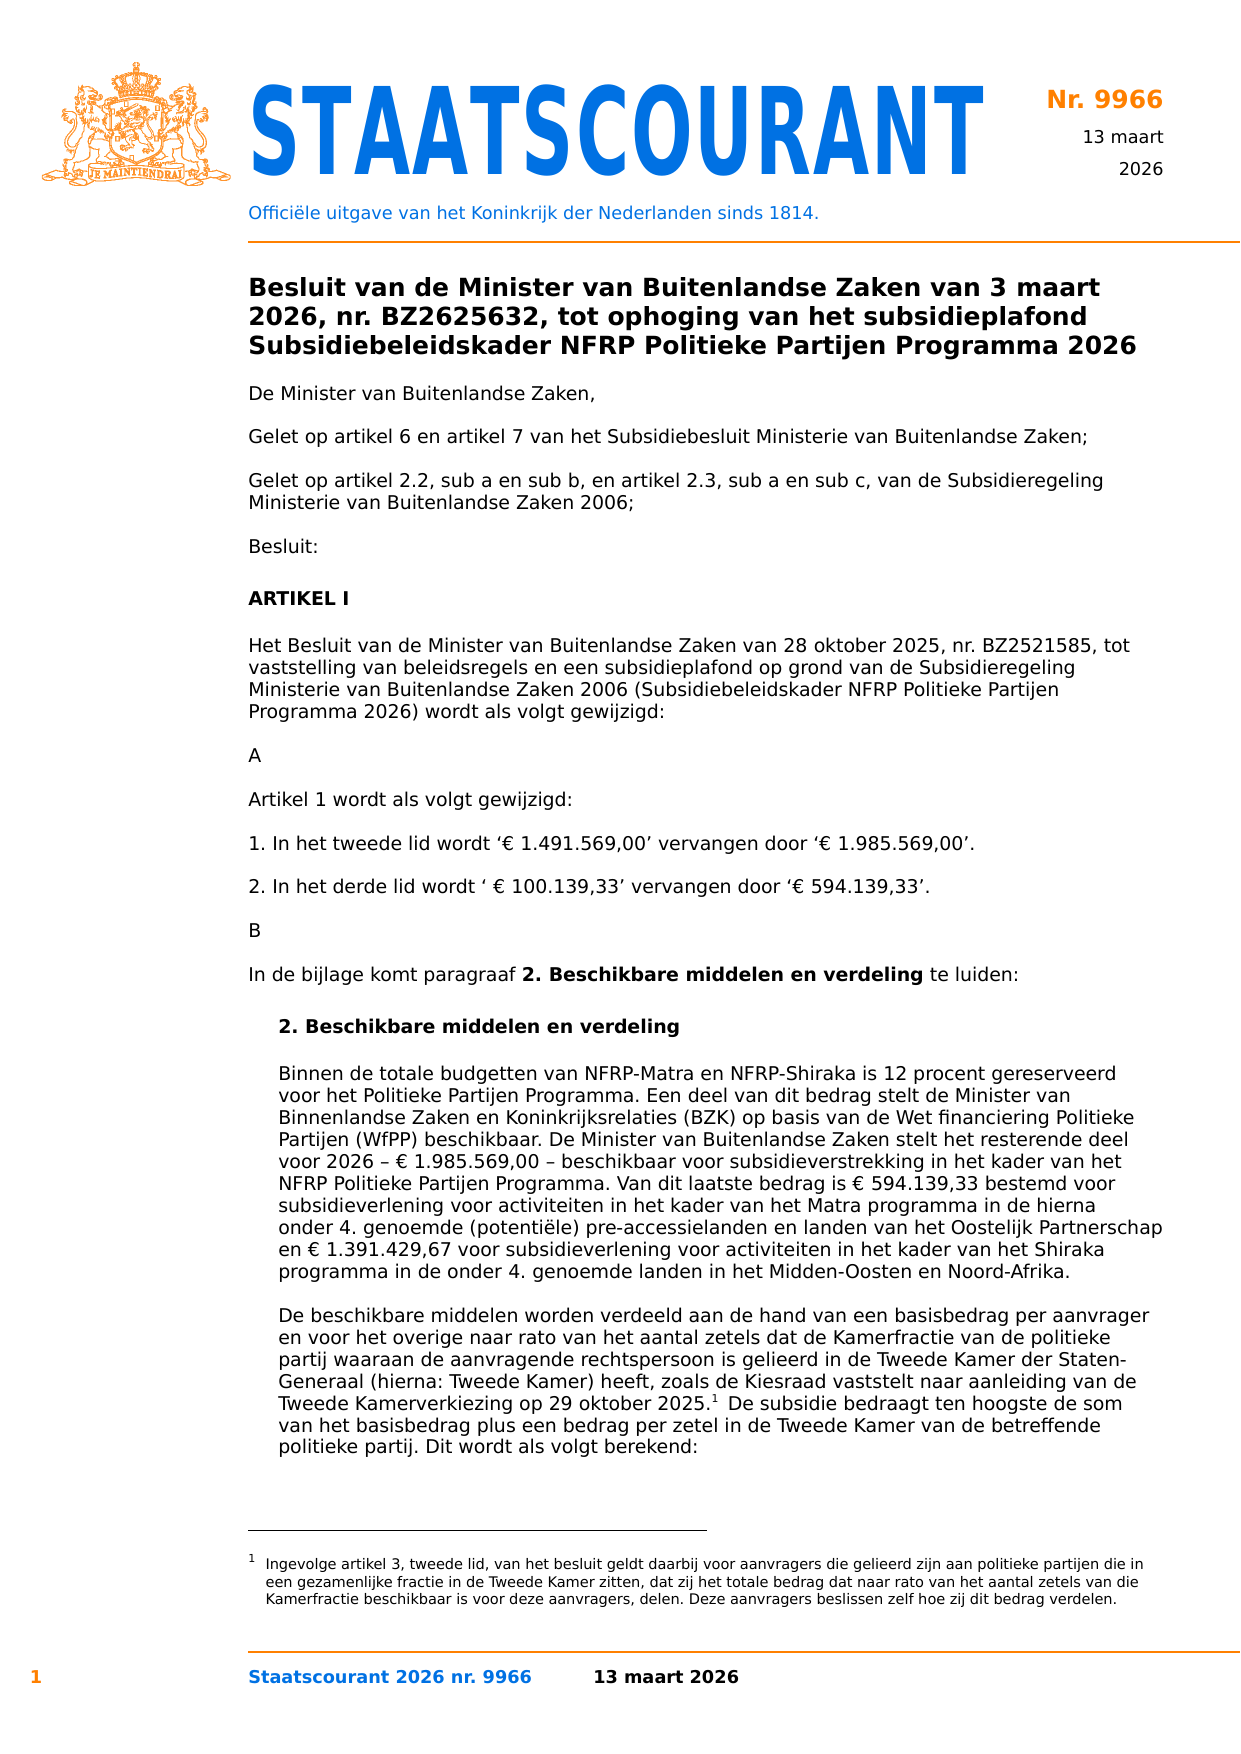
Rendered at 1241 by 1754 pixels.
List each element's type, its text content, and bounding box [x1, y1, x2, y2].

table_header Nr. 9966 [998, 62, 1240, 121]
subtitle 2. Beschikbare middelen en verdeling [278, 1016, 1163, 1038]
table_header [25, 62, 248, 241]
text Binnen de totale budgetten van NFRP-Matra en NFRP-Shiraka is 12 procent gereserveerd voor het Politieke Partijen Programma. Een deel van dit bedrag stelt de Minister van Binnenlandse Zaken en Koninkrijksrelaties (BZK) op basis van de Wet financiering Politieke Partijen (WfPP) beschikbaar. De Minister van Buitenlandse Zaken stelt het resterende deel voor 2026 – € 1.985.569,00 – beschikbaar voor subsidieverstrekking in het kader van het NFRP Politieke Partijen Programma. Van dit laatste bedrag is € 594.139,33 bestemd voor subsidieverlening voor activiteiten in het kader van het Matra programma in de hierna onder 4. genoemde (potentiële) pre-accessielanden en landen van het Oostelijk Partnerschap en € 1.391.429,67 voor subsidieverlening voor activiteiten in het kader van het Shiraka programma in de onder 4. genoemde landen in het Midden-Oosten en Noord-Afrika. [278, 1063, 1163, 1283]
subtitle Besluit van de Minister van Buitenlandse Zaken van 3 maart 2026, nr. BZ2625632, tot ophoging van het subsidieplafond Subsidiebeleidskader NFRP Politieke Partijen Programma 2026 [248, 273, 1163, 361]
table_header STAATSCOURANT [248, 62, 998, 203]
table_cell Officiële uitgave van het Koninkrijk der Nederlanden sinds 1814. [248, 203, 1240, 241]
text De Minister van Buitenlandse Zaken, [248, 382, 1163, 404]
subtitle ARTIKEL I [248, 588, 1163, 610]
text In de bijlage komt paragraaf 2. Beschikbare middelen en verdeling te luiden: [248, 964, 1163, 986]
text Ingevolge artikel 3, tweede lid, van het besluit geldt daarbij voor aanvragers die gelieerd zijn aan politieke partijen die in een gezamenlijke fractie in de Tweede Kamer zitten, dat zij het totale bedrag dat naar rato van het aantal zetels van die Kamerfractie beschikbaar is voor deze aanvragers, delen. Deze aanvragers beslissen zelf hoe zij dit bedrag verdelen. [248, 1552, 1163, 1608]
table_cell 2026 [998, 153, 1240, 203]
text 1. In het tweede lid wordt ‘€ 1.491.569,00’ vervangen door ‘€ 1.985.569,00’. [248, 832, 1163, 854]
text Besluit: [248, 536, 1163, 558]
text De beschikbare middelen worden verdeeld aan de hand van een basisbedrag per aanvrager en voor het overige naar rato van het aantal zetels dat de Kamerfractie van de politieke partij waaraan de aanvragende rechtspersoon is gelieerd in de Tweede Kamer der Staten-Generaal (hierna: Tweede Kamer) heeft, zoals de Kiesraad vaststelt naar aanleiding van de Tweede Kamerverkiezing op 29 oktober 2025. De subsidie bedraagt ten hoogste de som van het basisbedrag plus een bedrag per zetel in de Tweede Kamer van de betreffende politieke partij. Dit wordt als volgt berekend: [278, 1304, 1163, 1458]
table_cell 13 maart [998, 121, 1240, 153]
picture [41, 62, 231, 186]
text Gelet op artikel 6 en artikel 7 van het Subsidiebesluit Ministerie van Buitenlandse Zaken; [248, 426, 1163, 448]
text 2. In het derde lid wordt ‘ € 100.139,33’ vervangen door ‘€ 594.139,33’. [248, 876, 1163, 898]
text B [248, 920, 1163, 942]
text Gelet op artikel 2.2, sub a en sub b, en artikel 2.3, sub a en sub c, van de Subsidieregeling Ministerie van Buitenlandse Zaken 2006; [248, 470, 1163, 514]
text Artikel 1 wordt als volgt gewijzigd: [248, 788, 1163, 811]
text A [248, 745, 1163, 767]
text Het Besluit van de Minister van Buitenlandse Zaken van 28 oktober 2025, nr. BZ2521585, tot vaststelling van beleidsregels en een subsidieplafond op grond van de Subsidieregeling Ministerie van Buitenlandse Zaken 2006 (Subsidiebeleidskader NFRP Politieke Partijen Programma 2026) wordt als volgt gewijzigd: [248, 635, 1163, 723]
